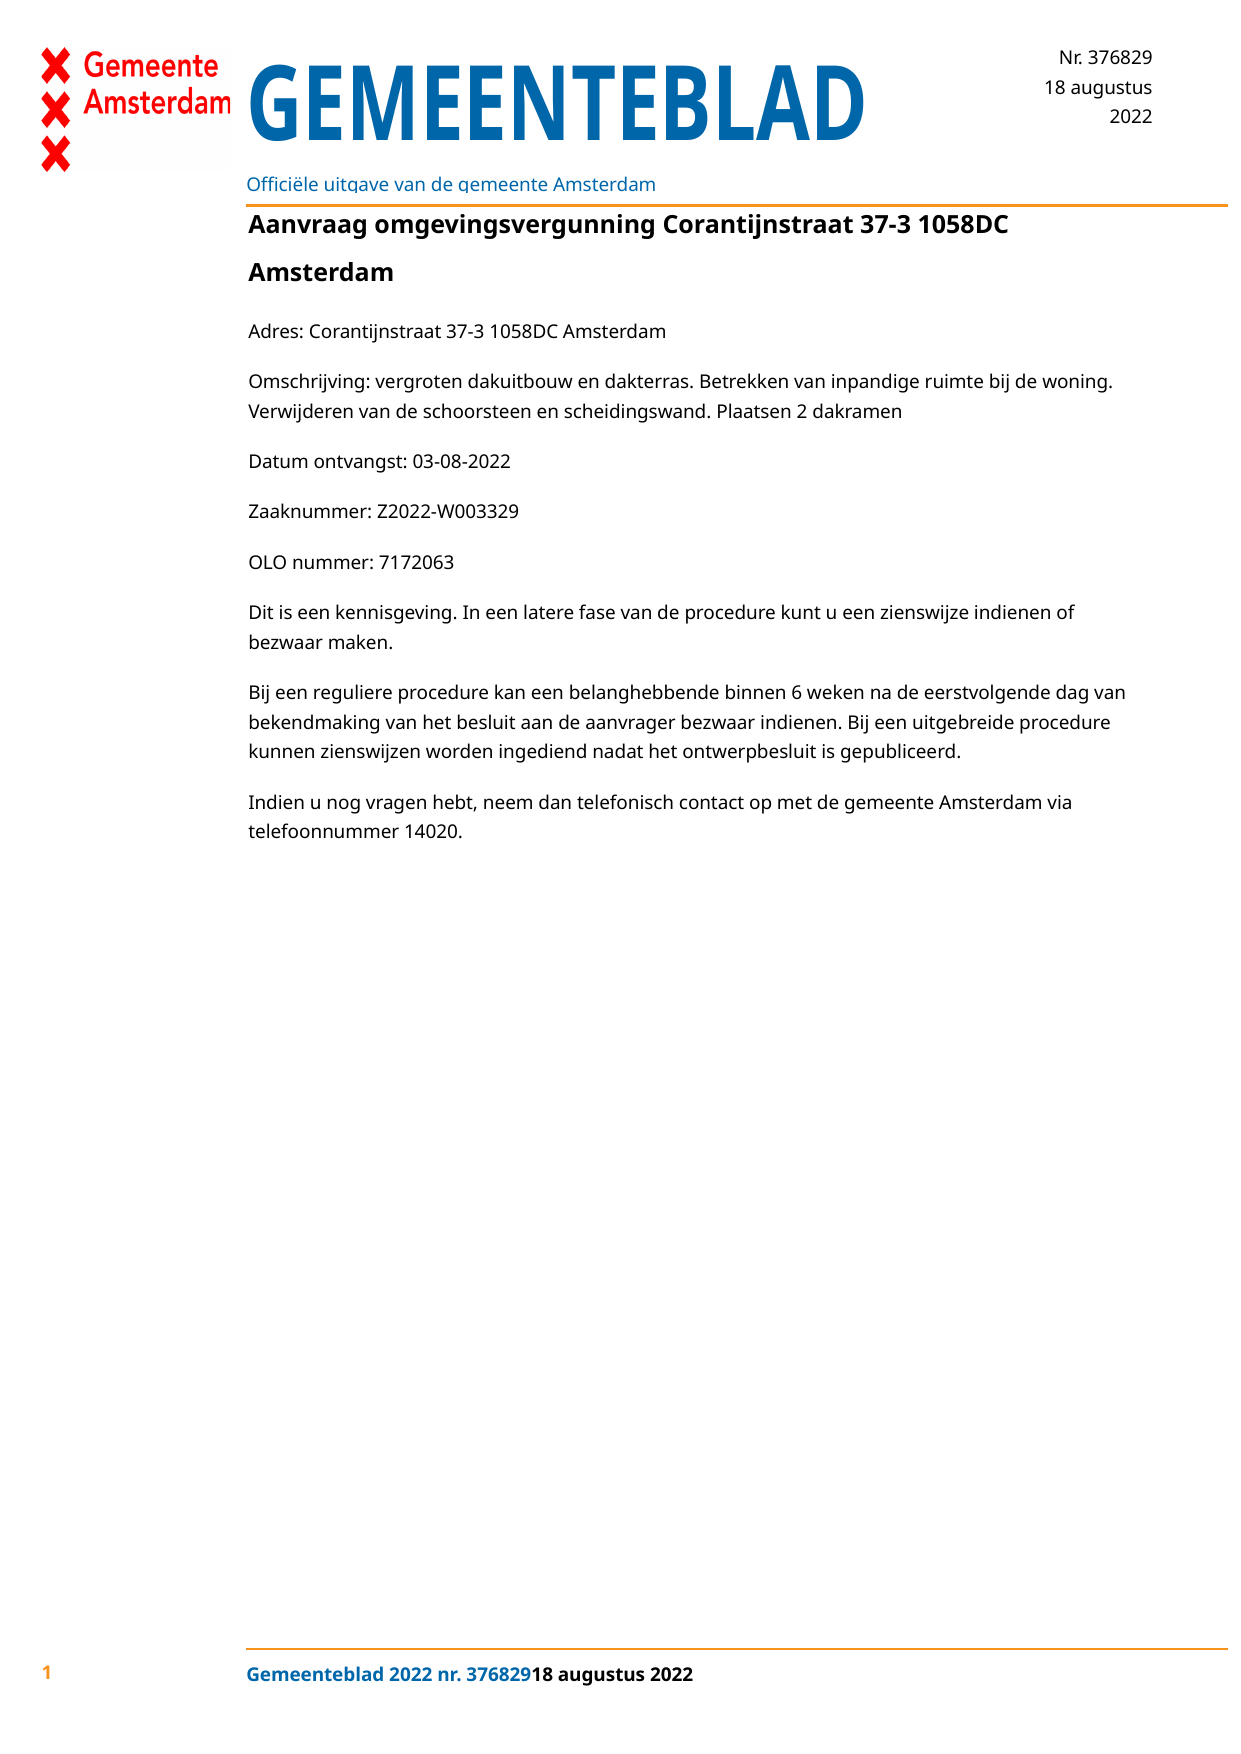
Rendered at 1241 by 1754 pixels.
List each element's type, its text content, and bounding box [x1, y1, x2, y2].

picture [41, 47, 231, 172]
text Omschrijving: vergroten dakuitbouw en dakterras. Betrekken van inpandige ruimte bij de woning. Verwijderen van de schoorsteen en scheidingswand. Plaatsen 2 dakramen [248, 368, 1152, 424]
text Adres: Corantijnstraat 37-3 1058DC Amsterdam [248, 318, 1152, 344]
text Dit is een kennisgeving. In een latere fase van de procedure kunt u een zienswijze indienen of bezwaar maken. [248, 599, 1152, 655]
text Zaaknummer: Z2022-W003329 [248, 499, 1152, 524]
text Indien u nog vragen hebt, neem dan telefonisch contact op met de gemeente Amsterdam via telefoonnummer 14020. [248, 789, 1152, 844]
text Aanvraag omgevingsvergunning Corantijnstraat 37-3 1058DC Amsterdam [248, 207, 1152, 288]
text Bij een reguliere procedure kan een belanghebbende binnen 6 weken na de eerstvolgende dag van bekendmaking van het besluit aan de aanvrager bezwaar indienen. Bij een uitgebreide procedure kunnen zienswijzen worden ingediend nadat het ontwerpbesluit is gepubliceerd. [248, 679, 1152, 764]
text Datum ontvangst: 03-08-2022 [248, 448, 1152, 474]
text OLO nummer: 7172063 [248, 549, 1152, 575]
